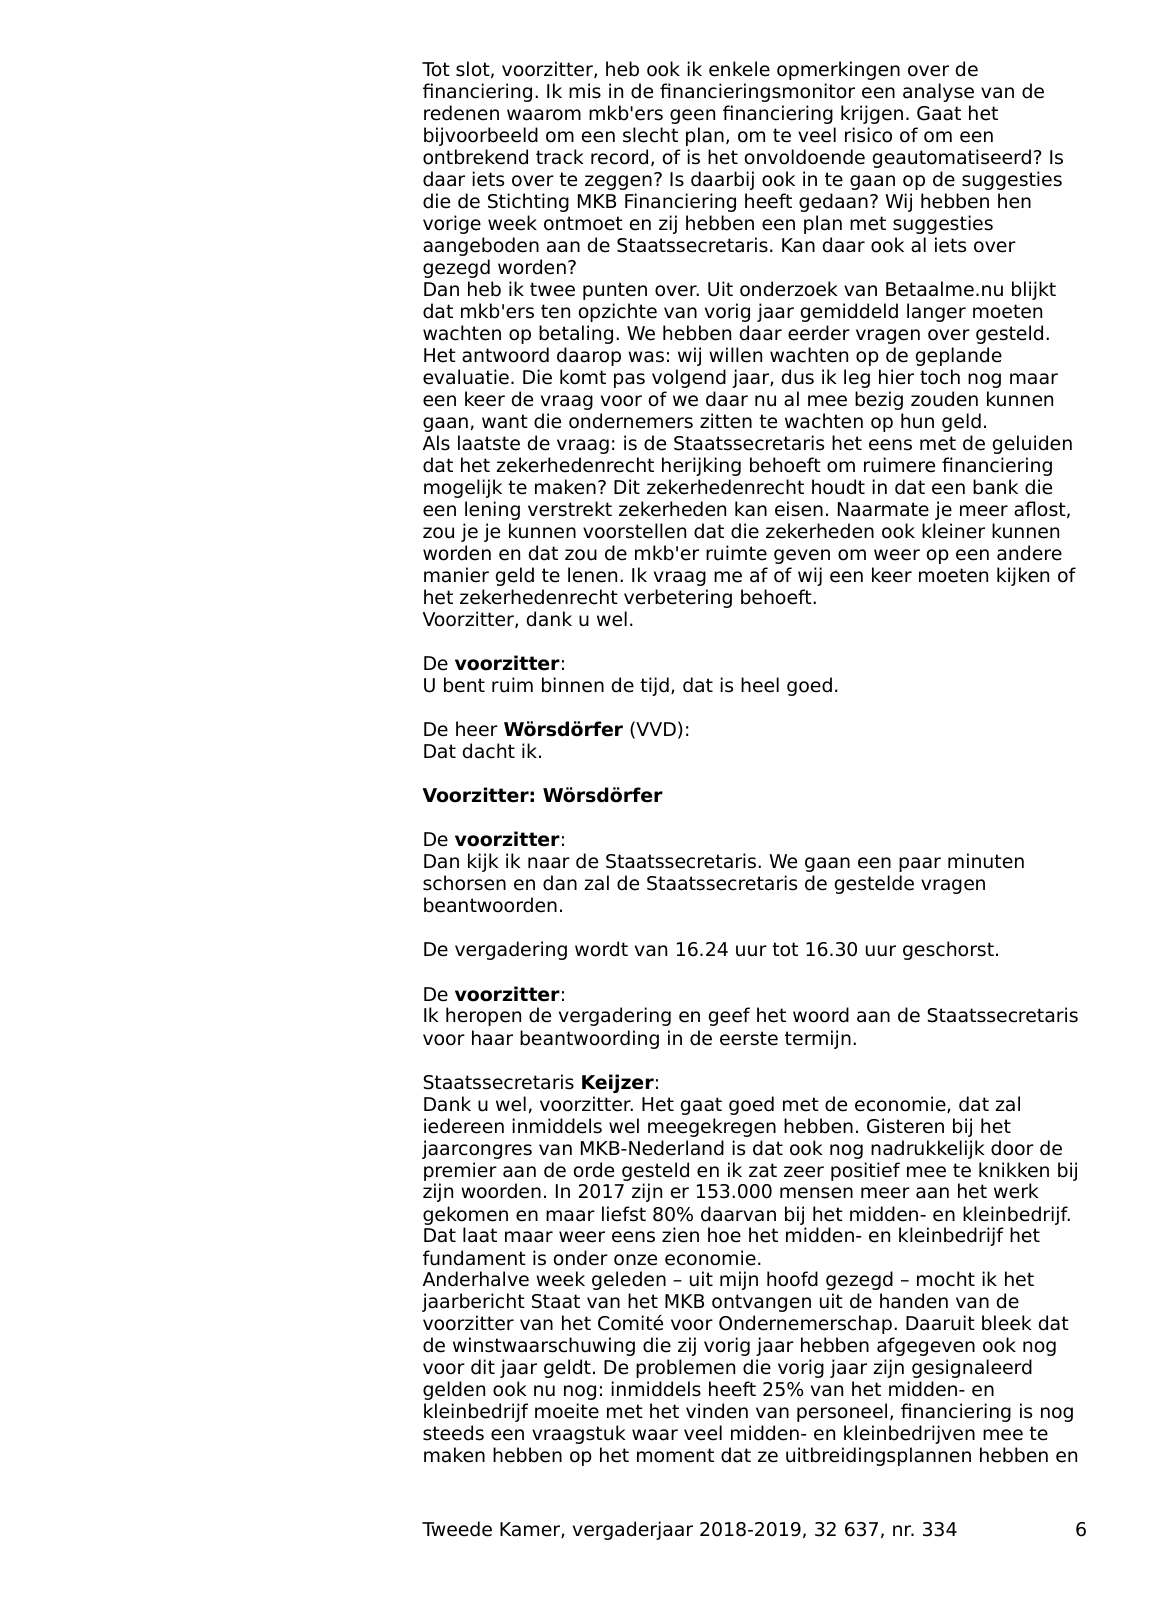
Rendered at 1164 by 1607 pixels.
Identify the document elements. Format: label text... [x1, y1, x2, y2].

text Anderhalve week geleden – uit mijn hoofd gezegd – mocht ik het jaarbericht Staat van het MKB ontvangen uit de handen van de voorzitter van het Comité voor Ondernemerschap. Daaruit bleek dat de winstwaarschuwing die zij vorig jaar hebben afgegeven ook nog voor dit jaar geldt. De problemen die vorig jaar zijn gesignaleerd gelden ook nu nog: inmiddels heeft 25% van het midden- en kleinbedrijf moeite met het vinden van personeel, financiering is nog steeds een vraagstuk waar veel midden- en kleinbedrijven mee te maken hebben op het moment dat ze uitbreidingsplannen hebben en [422, 1269, 1087, 1467]
text U bent ruim binnen de tijd, dat is heel goed. [422, 675, 1087, 697]
text Voorzitter, dank u wel. [422, 608, 1087, 631]
text De vergadering wordt van 16.24 uur tot 16.30 uur geschorst. [422, 939, 1087, 961]
text De voorzitter: [422, 983, 1087, 1005]
text Dan kijk ik naar de Staatssecretaris. We gaan een paar minuten schorsen en dan zal de Staatssecretaris de gestelde vragen beantwoorden. [422, 851, 1087, 917]
text Voorzitter: Wörsdörfer [422, 785, 1087, 807]
text De voorzitter: [422, 653, 1087, 675]
text Dank u wel, voorzitter. Het gaat goed met de economie, dat zal iedereen inmiddels wel meegekregen hebben. Gisteren bij het jaarcongres van MKB-Nederland is dat ook nog nadrukkelijk door de premier aan de orde gesteld en ik zat zeer positief mee te knikken bij zijn woorden. In 2017 zijn er 153.000 mensen meer aan het werk gekomen en maar liefst 80% daarvan bij het midden- en kleinbedrijf. Dat laat maar weer eens zien hoe het midden- en kleinbedrijf het fundament is onder onze economie. [422, 1093, 1087, 1269]
text Tot slot, voorzitter, heb ook ik enkele opmerkingen over de financiering. Ik mis in de financieringsmonitor een analyse van de redenen waarom mkb'ers geen financiering krijgen. Gaat het bijvoorbeeld om een slecht plan, om te veel risico of om een ontbrekend track record, of is het onvoldoende geautomatiseerd? Is daar iets over te zeggen? Is daarbij ook in te gaan op de suggesties die de Stichting MKB Financiering heeft gedaan? Wij hebben hen vorige week ontmoet en zij hebben een plan met suggesties aangeboden aan de Staatssecretaris. Kan daar ook al iets over gezegd worden? [422, 59, 1087, 279]
text Ik heropen de vergadering en geef het woord aan de Staatssecretaris voor haar beantwoording in de eerste termijn. [422, 1005, 1087, 1049]
text Dan heb ik twee punten over. Uit onderzoek van Betaalme.nu blijkt dat mkb'ers ten opzichte van vorig jaar gemiddeld langer moeten wachten op betaling. We hebben daar eerder vragen over gesteld. Het antwoord daarop was: wij willen wachten op de geplande evaluatie. Die komt pas volgend jaar, dus ik leg hier toch nog maar een keer de vraag voor of we daar nu al mee bezig zouden kunnen gaan, want die ondernemers zitten te wachten op hun geld. [422, 279, 1087, 433]
text Staatssecretaris Keijzer: [422, 1072, 1087, 1093]
text De heer Wörsdörfer (VVD): [422, 719, 1087, 741]
text Als laatste de vraag: is de Staatssecretaris het eens met de geluiden dat het zekerhedenrecht herijking behoeft om ruimere financiering mogelijk te maken? Dit zekerhedenrecht houdt in dat een bank die een lening verstrekt zekerheden kan eisen. Naarmate je meer aflost, zou je je kunnen voorstellen dat die zekerheden ook kleiner kunnen worden en dat zou de mkb'er ruimte geven om weer op een andere manier geld te lenen. Ik vraag me af of wij een keer moeten kijken of het zekerhedenrecht verbetering behoeft. [422, 433, 1087, 608]
text De voorzitter: [422, 829, 1087, 851]
text Dat dacht ik. [422, 741, 1087, 763]
